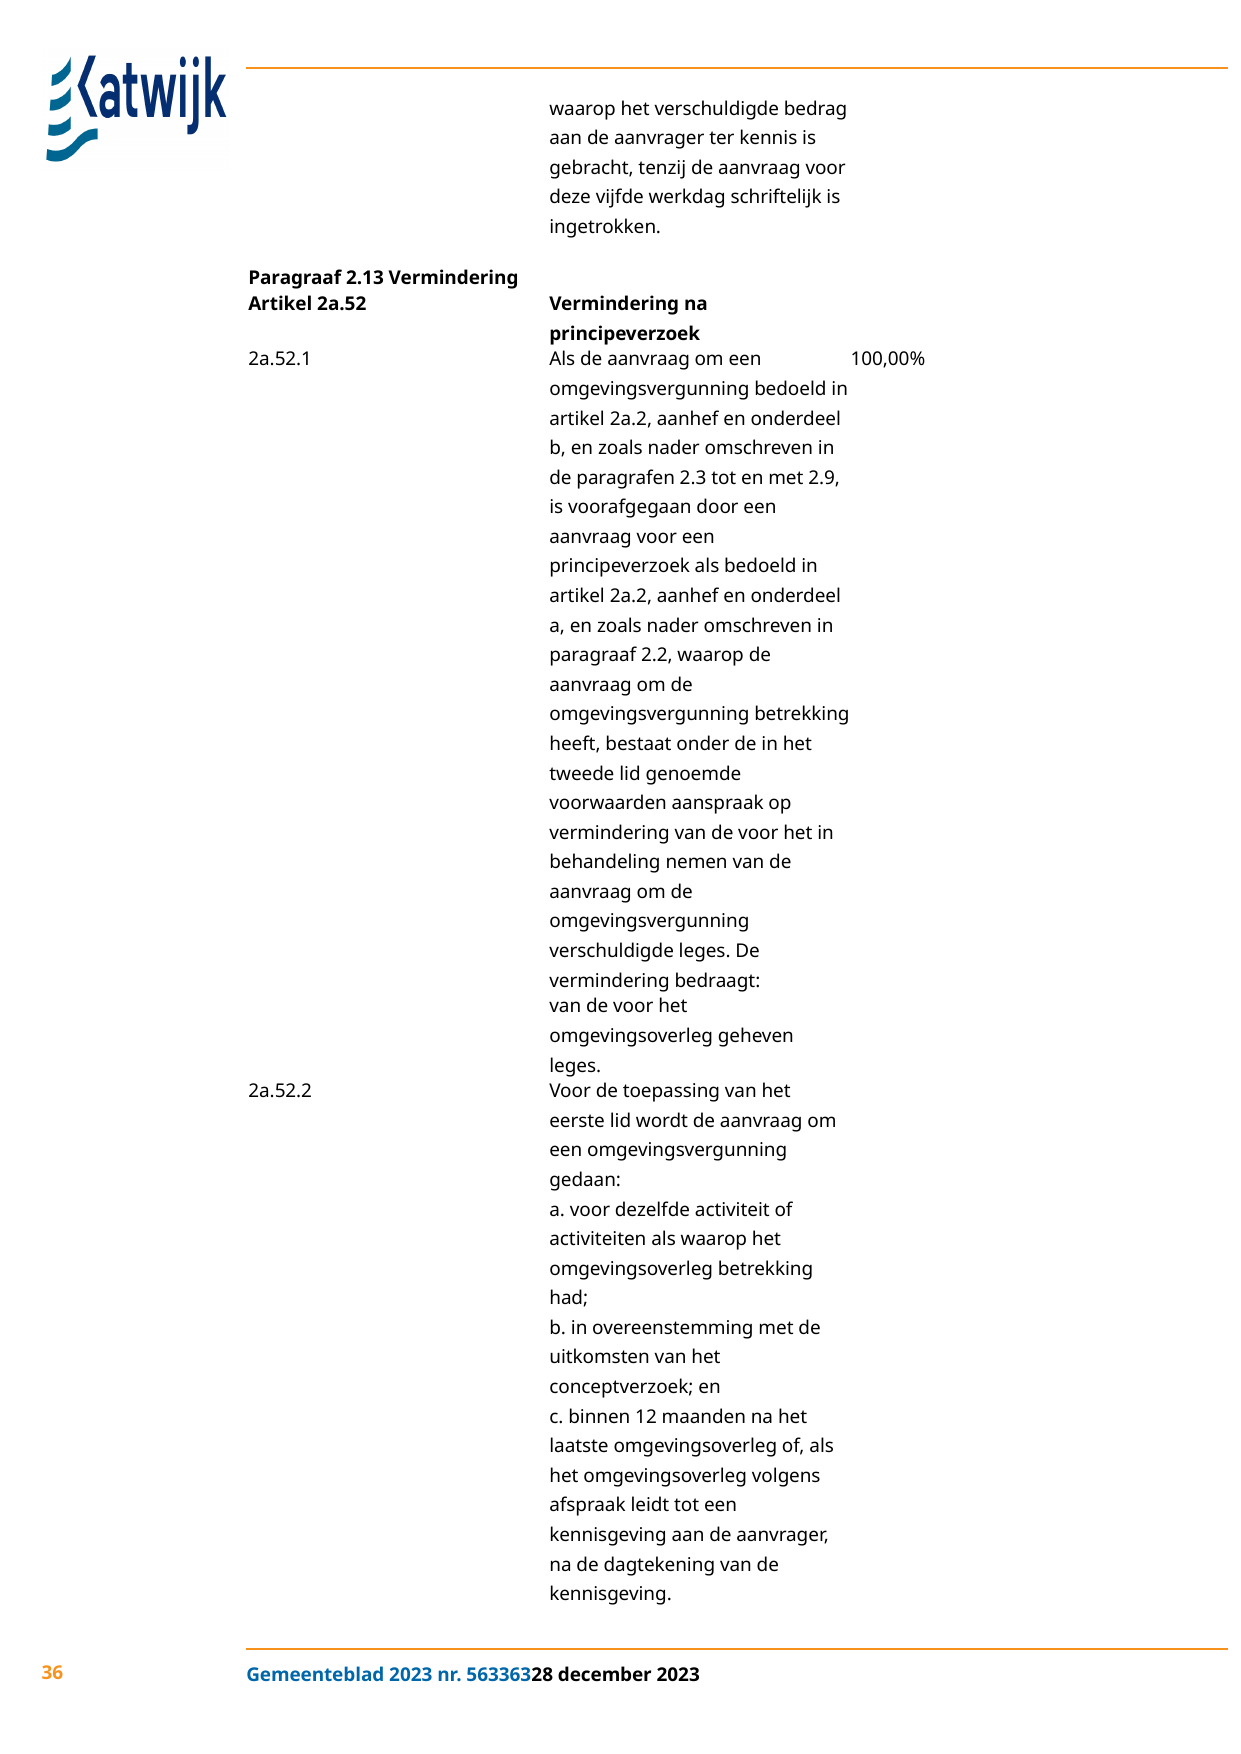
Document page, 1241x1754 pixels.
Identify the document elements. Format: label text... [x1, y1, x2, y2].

table_cell [248, 993, 549, 1077]
table_cell 100,00% [850, 346, 1152, 993]
table_cell Vermindering na principeverzoek [549, 290, 850, 346]
table_cell Voor de toepassing van het eerste lid wordt de aanvraag om een omgevingsvergunning gedaan: a. voor dezelfde activiteit of activiteiten als waarop het omgevingsoverleg betrekking had; b. in overeenstemming met de uitkomsten van het conceptverzoek; en c. binnen 12 maanden na het laatste omgevingsoverleg of, als het omgevingsoverleg volgens afspraak leidt tot een kennisgeving aan de aanvrager, na de dagtekening van de kennisgeving. [549, 1078, 850, 1606]
table_cell 2a.52.1 [248, 346, 549, 993]
table_cell [850, 95, 1152, 239]
table_cell [850, 290, 1152, 346]
table_cell Artikel 2a.52 [248, 290, 549, 346]
table_cell [850, 993, 1152, 1077]
table_cell [850, 239, 1152, 264]
table_cell van de voor het omgevingsoverleg geheven leges. [549, 993, 850, 1077]
picture [41, 47, 231, 172]
table_cell [248, 95, 549, 239]
table_cell Paragraaf 2.13 Vermindering [248, 265, 850, 290]
table_cell waarop het verschuldigde bedrag aan de aanvrager ter kennis is gebracht, tenzij de aanvraag voor deze vijfde werkdag schriftelijk is ingetrokken. [549, 95, 850, 239]
table_cell 2a.52.2 [248, 1078, 549, 1606]
table_cell [850, 1078, 1152, 1606]
table_cell [248, 239, 850, 264]
table_cell [850, 265, 1152, 290]
table_cell Als de aanvraag om een omgevingsvergunning bedoeld in artikel 2a.2, aanhef en onderdeel b, en zoals nader omschreven in de paragrafen 2.3 tot en met 2.9, is voorafgegaan door een aanvraag voor een principeverzoek als bedoeld in artikel 2a.2, aanhef en onderdeel a, en zoals nader omschreven in paragraaf 2.2, waarop de aanvraag om de omgevingsvergunning betrekking heeft, bestaat onder de in het tweede lid genoemde voorwaarden aanspraak op vermindering van de voor het in behandeling nemen van de aanvraag om de omgevingsvergunning verschuldigde leges. De vermindering bedraagt: [549, 346, 850, 993]
